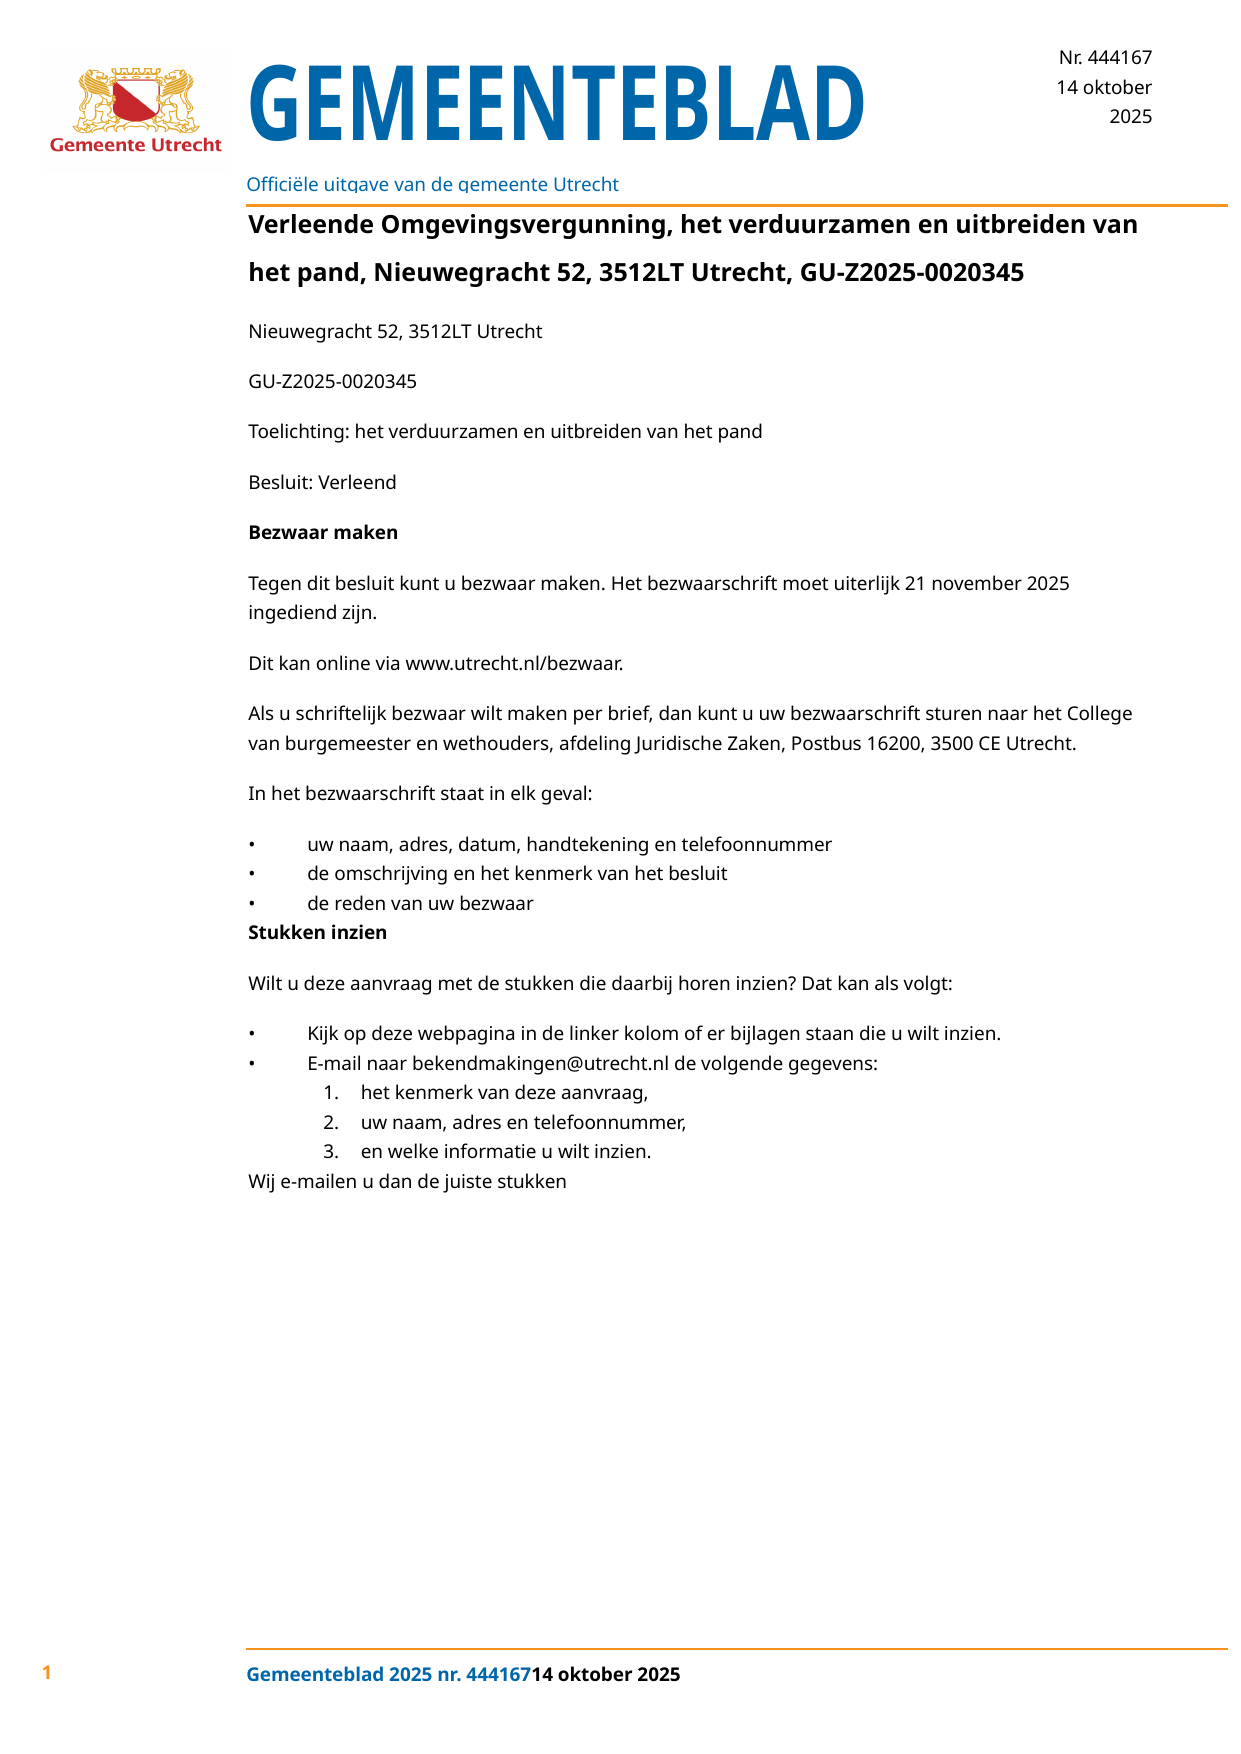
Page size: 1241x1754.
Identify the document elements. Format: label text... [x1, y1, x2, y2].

text Als u schriftelijk bezwaar wilt maken per brief, dan kunt u uw bezwaarschrift sturen naar het College van burgemeester en wethouders, afdeling Juridische Zaken, Postbus 16200, 3500 CE Utrecht. [248, 700, 1152, 756]
list uw naam, adres en telefoonnummer, [323, 1109, 1152, 1135]
list de reden van uw bezwaar [248, 890, 1152, 916]
list uw naam, adres, datum, handtekening en telefoonnummer [248, 831, 1152, 857]
list het kenmerk van deze aanvraag, [323, 1079, 1152, 1105]
text Wij e-mailen u dan de juiste stukken [248, 1168, 1152, 1194]
text Tegen dit besluit kunt u bezwaar maken. Het bezwaarschrift moet uiterlijk 21 november 2025 ingediend zijn. [248, 570, 1152, 625]
list E-mail naar bekendmakingen@utrecht.nl de volgende gegevens: [248, 1050, 1152, 1076]
list de omschrijving en het kenmerk van het besluit [248, 860, 1152, 886]
text Bezwaar maken [248, 519, 1152, 545]
text Stukken inzien [248, 919, 1152, 945]
text GU-Z2025-0020345 [248, 368, 1152, 394]
text Besluit: Verleend [248, 469, 1152, 495]
text Nieuwegracht 52, 3512LT Utrecht [248, 318, 1152, 344]
text Wilt u deze aanvraag met de stukken die daarbij horen inzien? Dat kan als volgt: [248, 970, 1152, 996]
text Verleende Omgevingsvergunning, het verduurzamen en uitbreiden van het pand, Nieuwegracht 52, 3512LT Utrecht, GU-Z2025-0020345 [248, 207, 1152, 288]
list en welke informatie u wilt inzien. [323, 1139, 1152, 1164]
list Kijk op deze webpagina in de linker kolom of er bijlagen staan die u wilt inzien. [248, 1020, 1152, 1046]
text In het bezwaarschrift staat in elk geval: [248, 780, 1152, 806]
text Toelichting: het verduurzamen en uitbreiden van het pand [248, 419, 1152, 444]
picture [41, 47, 231, 172]
text Dit kan online via www.utrecht.nl/bezwaar. [248, 650, 1152, 676]
